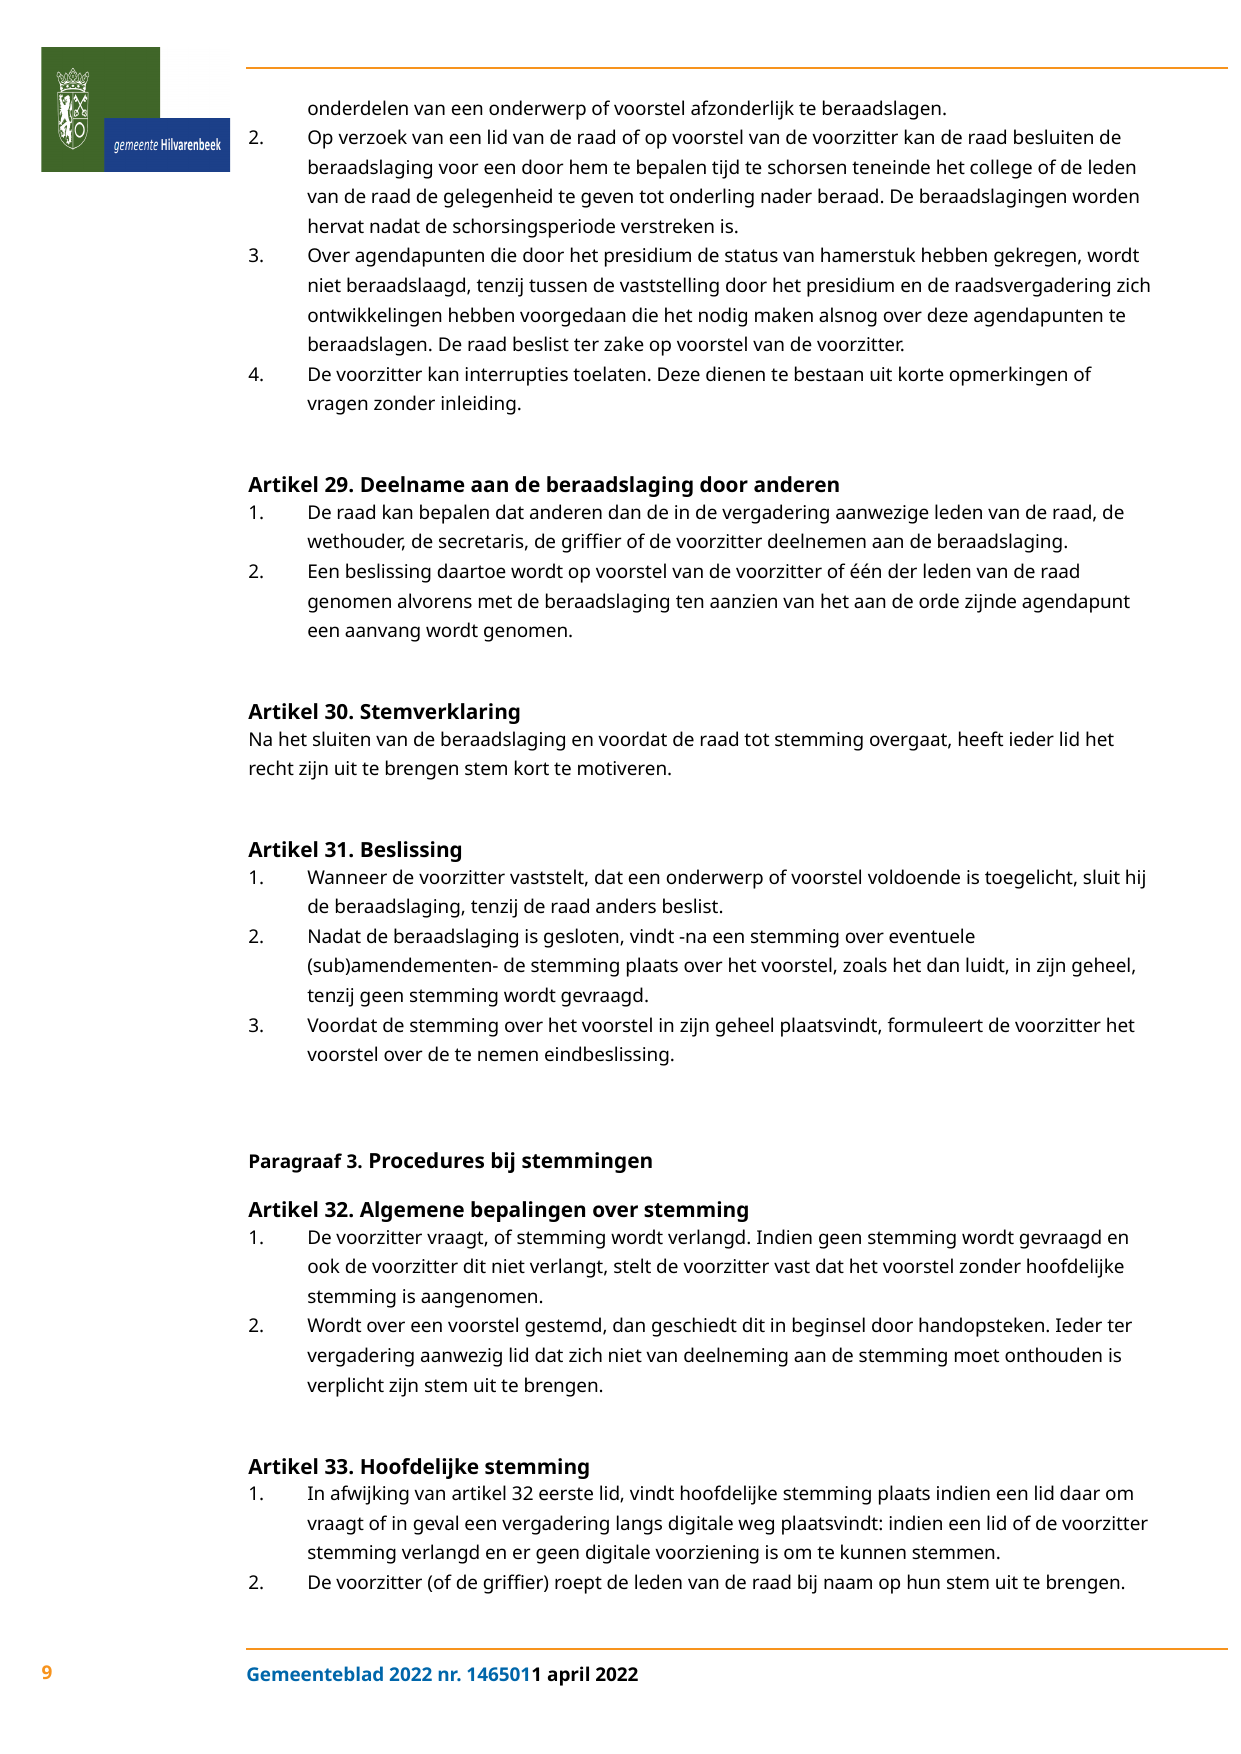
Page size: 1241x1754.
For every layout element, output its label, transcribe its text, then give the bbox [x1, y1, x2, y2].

list Een beslissing daartoe wordt op voorstel van de voorzitter of één der leden van de raad genomen alvorens met de beraadslaging ten aanzien van het aan de orde zijnde agendapunt een aanvang wordt genomen. [248, 558, 1152, 643]
text Artikel 31. Beslissing [248, 835, 1152, 864]
list De raad kan bepalen dat anderen dan de in de vergadering aanwezige leden van de raad, de wethouder, de secretaris, de griffier of de voorzitter deelnemen aan de beraadslaging. [248, 499, 1152, 554]
list onderdelen van een onderwerp of voorstel afzonderlijk te beraadslagen. [248, 95, 1152, 121]
list Nadat de beraadslaging is gesloten, vindt -na een stemming over eventuele (sub)amendementen- de stemming plaats over het voorstel, zoals het dan luidt, in zijn geheel, tenzij geen stemming wordt gevraagd. [248, 923, 1152, 1008]
list Voordat de stemming over het voorstel in zijn geheel plaatsvindt, formuleert de voorzitter het voorstel over de te nemen eindbeslissing. [248, 1012, 1152, 1067]
list Wanneer de voorzitter vaststelt, dat een onderwerp of voorstel voldoende is toegelicht, sluit hij de beraadslaging, tenzij de raad anders beslist. [248, 864, 1152, 919]
list De voorzitter kan interrupties toelaten. Deze dienen te bestaan uit korte opmerkingen of vragen zonder inleiding. [248, 361, 1152, 416]
list Op verzoek van een lid van de raad of op voorstel van de voorzitter kan de raad besluiten de beraadslaging voor een door hem te bepalen tijd te schorsen teneinde het college of de leden van de raad de gelegenheid te geven tot onderling nader beraad. De beraadslagingen worden hervat nadat de schorsingsperiode verstreken is. [248, 124, 1152, 239]
list De voorzitter (of de griffier) roept de leden van de raad bij naam op hun stem uit te brengen. [248, 1569, 1152, 1595]
text Paragraaf 3. Procedures bij stemmingen [248, 1146, 1152, 1174]
text Artikel 32. Algemene bepalingen over stemming [248, 1195, 1152, 1224]
text Na het sluiten van de beraadslaging en voordat de raad tot stemming overgaat, heeft ieder lid het recht zijn uit te brengen stem kort te motiveren. [248, 726, 1152, 781]
text Artikel 33. Hoofdelijke stemming [248, 1452, 1152, 1480]
list De voorzitter vraagt, of stemming wordt verlangd. Indien geen stemming wordt gevraagd en ook de voorzitter dit niet verlangt, stelt de voorzitter vast dat het voorstel zonder hoofdelijke stemming is aangenomen. [248, 1224, 1152, 1309]
picture [41, 47, 231, 172]
text Artikel 30. Stemverklaring [248, 697, 1152, 726]
list Over agendapunten die door het presidium de status van hamerstuk hebben gekregen, wordt niet beraadslaagd, tenzij tussen de vaststelling door het presidium en de raadsvergadering zich ontwikkelingen hebben voorgedaan die het nodig maken alsnog over deze agendapunten te beraadslagen. De raad beslist ter zake op voorstel van de voorzitter. [248, 243, 1152, 357]
list Wordt over een voorstel gestemd, dan geschiedt dit in beginsel door handopsteken. Ieder ter vergadering aanwezig lid dat zich niet van deelneming aan de stemming moet onthouden is verplicht zijn stem uit te brengen. [248, 1313, 1152, 1397]
list In afwijking van artikel 32 eerste lid, vindt hoofdelijke stemming plaats indien een lid daar om vraagt of in geval een vergadering langs digitale weg plaatsvindt: indien een lid of de voorzitter stemming verlangd en er geen digitale voorziening is om te kunnen stemmen. [248, 1480, 1152, 1565]
text Artikel 29. Deelname aan de beraadslaging door anderen [248, 471, 1152, 499]
